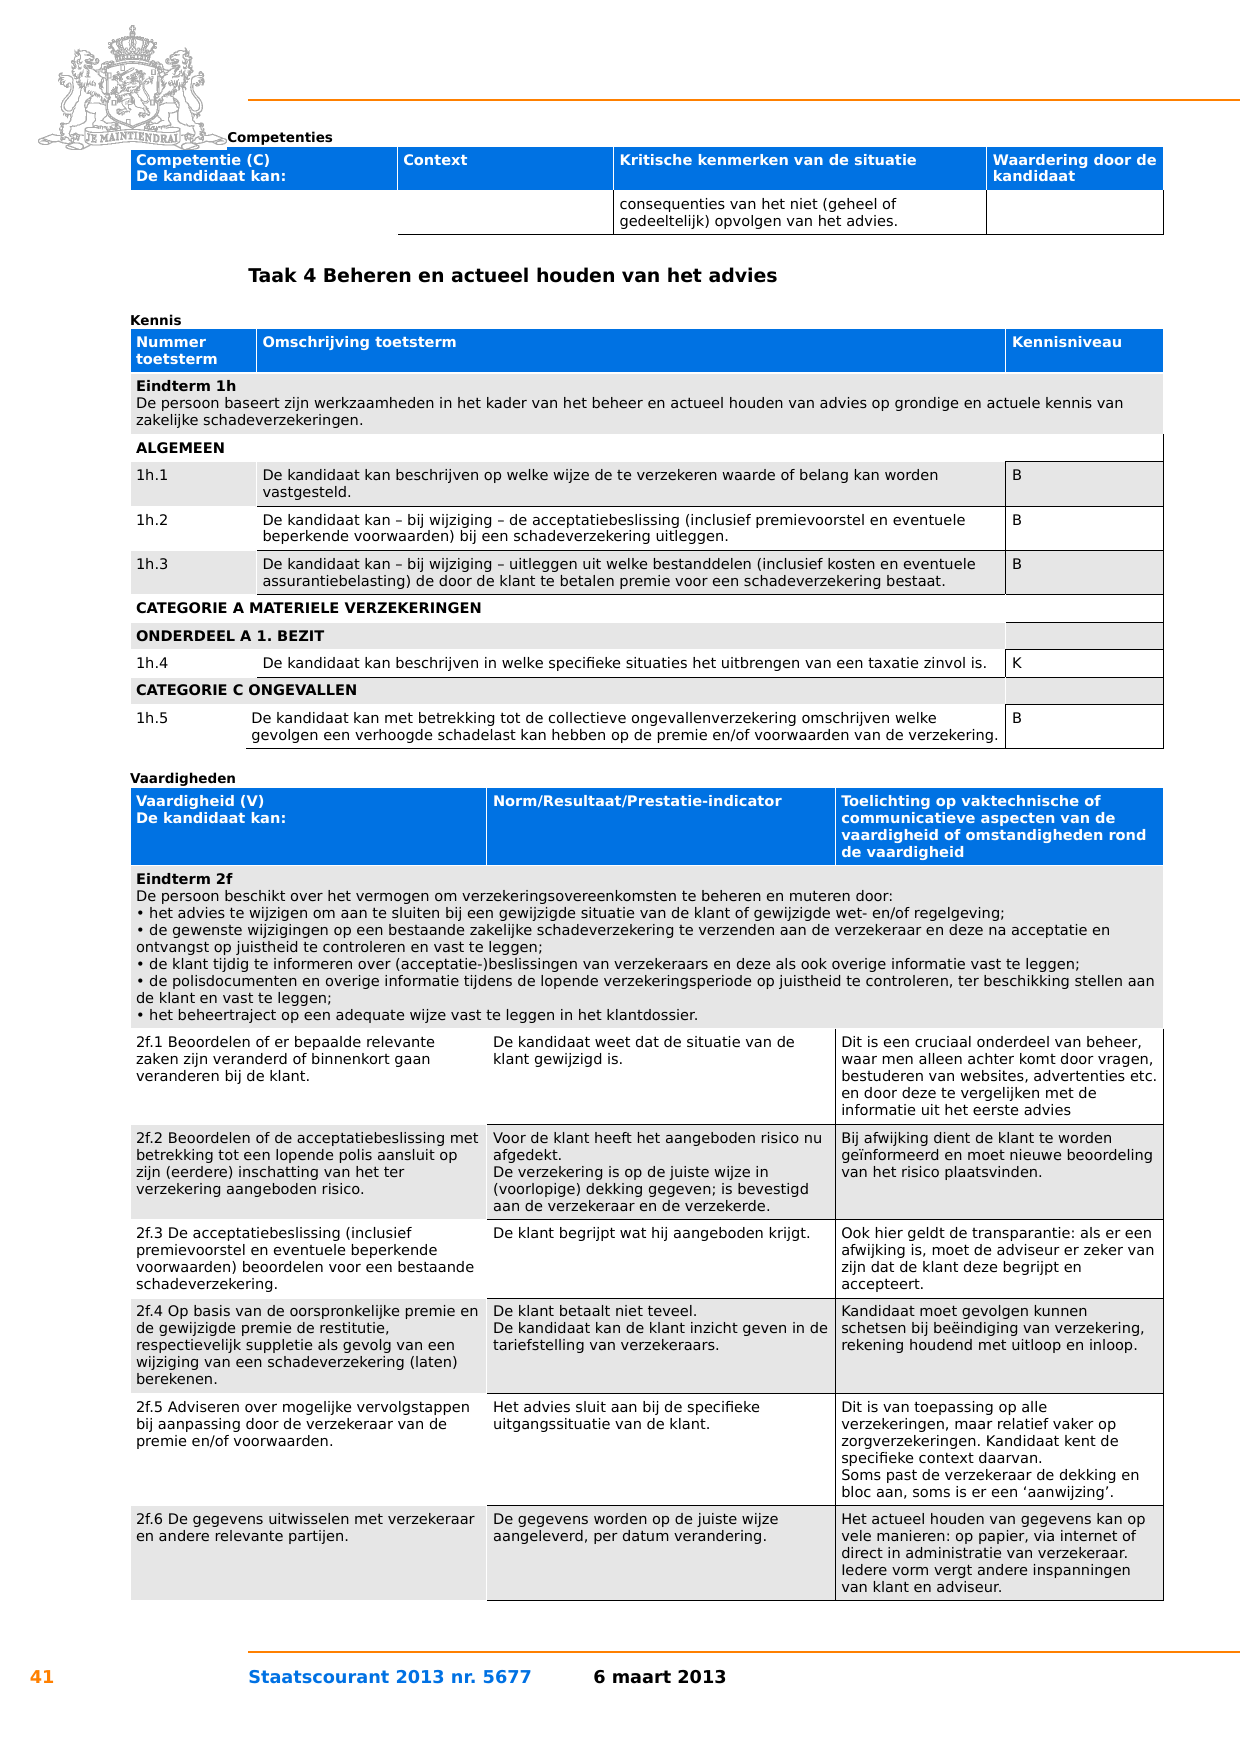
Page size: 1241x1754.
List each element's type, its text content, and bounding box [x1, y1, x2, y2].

table_cell [1006, 595, 1163, 622]
table_cell De klant betaalt niet teveel. De kandidaat kan de klant inzicht geven in de tariefstelling van verzekeraars. [487, 1299, 835, 1393]
table_cell De kandidaat kan – bij wijziging – uitleggen uit welke bestanddelen (inclusief kosten en eventuele assurantiebelasting) de door de klant te betalen premie voor een schadeverzekering bestaat. [257, 551, 1005, 594]
table_cell Omschrijving toetsterm [257, 329, 1005, 372]
table_cell De klant begrijpt wat hij aangeboden krijgt. [487, 1220, 835, 1297]
table_cell [1006, 435, 1163, 461]
table_cell 2f.3 De acceptatiebeslissing (inclusief premievoorstel en eventuele beperkende voorwaarden) beoordelen voor een bestaande schadeverzekering. [131, 1220, 486, 1297]
table_cell 1h.3 [131, 551, 256, 594]
table_cell De gegevens worden op de juiste wijze aangeleverd, per datum verandering. [487, 1506, 835, 1600]
table_header Competenties [227, 130, 1163, 146]
table_cell [1006, 623, 1163, 649]
table_cell B [1006, 462, 1163, 506]
table_cell 2f.2 Beoordelen of de acceptatiebeslissing met betrekking tot een lopende polis aansluit op zijn (eerdere) inschatting van het ter verzekering aangeboden risico. [131, 1125, 486, 1219]
table_cell 1h.1 [131, 462, 256, 506]
table_cell Eindterm 2f De persoon beschikt over het vermogen om verzekeringsovereenkomsten te beheren en muteren door: • het advies te wijzigen om aan te sluiten bij een gewijzigde situatie van de klant of gewijzigde wet- en/of regelgeving; • de gewenste wijzigingen op een bestaande zakelijke schadeverzekering te verzenden aan de verzekeraar en deze na acceptatie en ontvangst op juistheid te controleren en vast te leggen; • de klant tijdig te informeren over (acceptatie-)beslissingen van verzekeraars en deze als ook overige informatie vast te leggen; • de polisdocumenten en overige informatie tijdens de lopende verzekeringsperiode op juistheid te controleren, ter beschikking stellen aan de klant en vast te leggen; • het beheertraject op een adequate wijze vast te leggen in het klantdossier. [131, 866, 1163, 1028]
table_cell ONDERDEEL A 1. BEZIT [131, 623, 1005, 649]
table_cell 2f.1 Beoordelen of er bepaalde relevante zaken zijn veranderd of binnenkort gaan veranderen bij de klant. [131, 1030, 486, 1124]
table_cell B [1006, 705, 1163, 748]
table_cell CATEGORIE A MATERIELE VERZEKERINGEN [131, 595, 1005, 622]
table_cell Eindterm 1h De persoon baseert zijn werkzaamheden in het kader van het beheer en actueel houden van advies op grondige en actuele kennis van zakelijke schadeverzekeringen. [131, 374, 1163, 434]
table_cell Kandidaat moet gevolgen kunnen schetsen bij beëindiging van verzekering, rekening houdend met uitloop en inloop. [836, 1299, 1163, 1393]
table_cell De kandidaat kan – bij wijziging – de acceptatiebeslissing (inclusief premievoorstel en eventuele beperkende voorwaarden) bij een schadeverzekering uitleggen. [257, 507, 1005, 550]
table_cell ALGEMEEN [131, 435, 1005, 461]
subtitle Taak 4 Beheren en actueel houden van het advies [248, 265, 1163, 287]
table_cell 1h.5 [131, 705, 245, 748]
table_cell De kandidaat weet dat de situatie van de klant gewijzigd is. [487, 1030, 835, 1124]
table_cell Dit is van toepassing op alle verzekeringen, maar relatief vaker op zorgverzekeringen. Kandidaat kent de specifieke context daarvan. Soms past de verzekeraar de dekking en bloc aan, soms is er een ‘aanwijzing’. [836, 1394, 1163, 1505]
table_header Kennis [130, 313, 1163, 328]
table_cell [1006, 678, 1163, 704]
table_cell Kennisniveau [1006, 329, 1163, 372]
table_cell 2f.5 Adviseren over mogelijke vervolgstappen bij aanpassing door de verzekeraar van de premie en/of voorwaarden. [131, 1394, 486, 1505]
table_cell 2f.4 Op basis van de oorspronkelijke premie en de gewijzigde premie de restitutie, respectievelijk suppletie als gevolg van een wijziging van een schadeverzekering (laten) berekenen. [131, 1299, 486, 1393]
table_cell Waardering door de kandidaat [987, 147, 1163, 190]
table_cell 1h.2 [131, 507, 256, 550]
picture [38, 25, 227, 150]
table_cell Bij afwijking dient de klant te worden geïnformeerd en moet nieuwe beoordeling van het risico plaatsvinden. [836, 1125, 1163, 1219]
table_cell Het actueel houden van gegevens kan op vele manieren: op papier, via internet of direct in administratie van verzekeraar. Iedere vorm vergt andere inspanningen van klant en adviseur. [836, 1506, 1163, 1600]
table_cell B [1006, 507, 1163, 550]
table_cell B [1006, 551, 1163, 594]
table_cell consequenties van het niet (geheel of gedeeltelijk) opvolgen van het advies. [614, 191, 986, 234]
table_cell De kandidaat kan beschrijven op welke wijze de te verzekeren waarde of belang kan worden vastgesteld. [257, 462, 1005, 506]
table_cell Het advies sluit aan bij de specifieke uitgangssituatie van de klant. [487, 1394, 835, 1505]
table_cell Competentie (C) De kandidaat kan: [131, 147, 397, 190]
table_cell Kritische kenmerken van de situatie [614, 147, 986, 190]
table_cell Context [398, 147, 613, 190]
table_cell Voor de klant heeft het aangeboden risico nu afgedekt. De verzekering is op de juiste wijze in (voorlopige) dekking gegeven; is bevestigd aan de verzekeraar en de verzekerde. [487, 1125, 835, 1219]
table_cell [987, 191, 1163, 234]
table_cell Vaardigheid (V) De kandidaat kan: [131, 788, 486, 865]
table_cell De kandidaat kan beschrijven in welke specifieke situaties het uitbrengen van een taxatie zinvol is. [257, 650, 1005, 677]
table_cell Dit is een cruciaal onderdeel van beheer, waar men alleen achter komt door vragen, bestuderen van websites, advertenties etc. en door deze te vergelijken met de informatie uit het eerste advies [836, 1030, 1163, 1124]
table_cell CATEGORIE C ONGEVALLEN [131, 678, 1005, 704]
table_cell 1h.4 [131, 650, 256, 677]
table_cell 2f.6 De gegevens uitwisselen met verzekeraar en andere relevante partijen. [131, 1506, 486, 1600]
table_cell Ook hier geldt de transparantie: als er een afwijking is, moet de adviseur er zeker van zijn dat de klant deze begrijpt en accepteert. [836, 1220, 1163, 1297]
table_header Vaardigheden [130, 771, 1163, 787]
table_cell Nummer toetsterm [131, 329, 256, 372]
table_cell Norm/Resultaat/Prestatie-indicator [487, 788, 835, 865]
table_cell [398, 191, 613, 234]
table_cell De kandidaat kan met betrekking tot de collectieve ongevallenverzekering omschrijven welke gevolgen een verhoogde schadelast kan hebben op de premie en/of voorwaarden van de verzekering. [246, 705, 1005, 748]
table_cell Toelichting op vaktechnische of communicatieve aspecten van de vaardigheid of omstandigheden rond de vaardigheid [836, 788, 1163, 865]
table_cell [131, 191, 397, 234]
table_cell K [1006, 650, 1163, 677]
